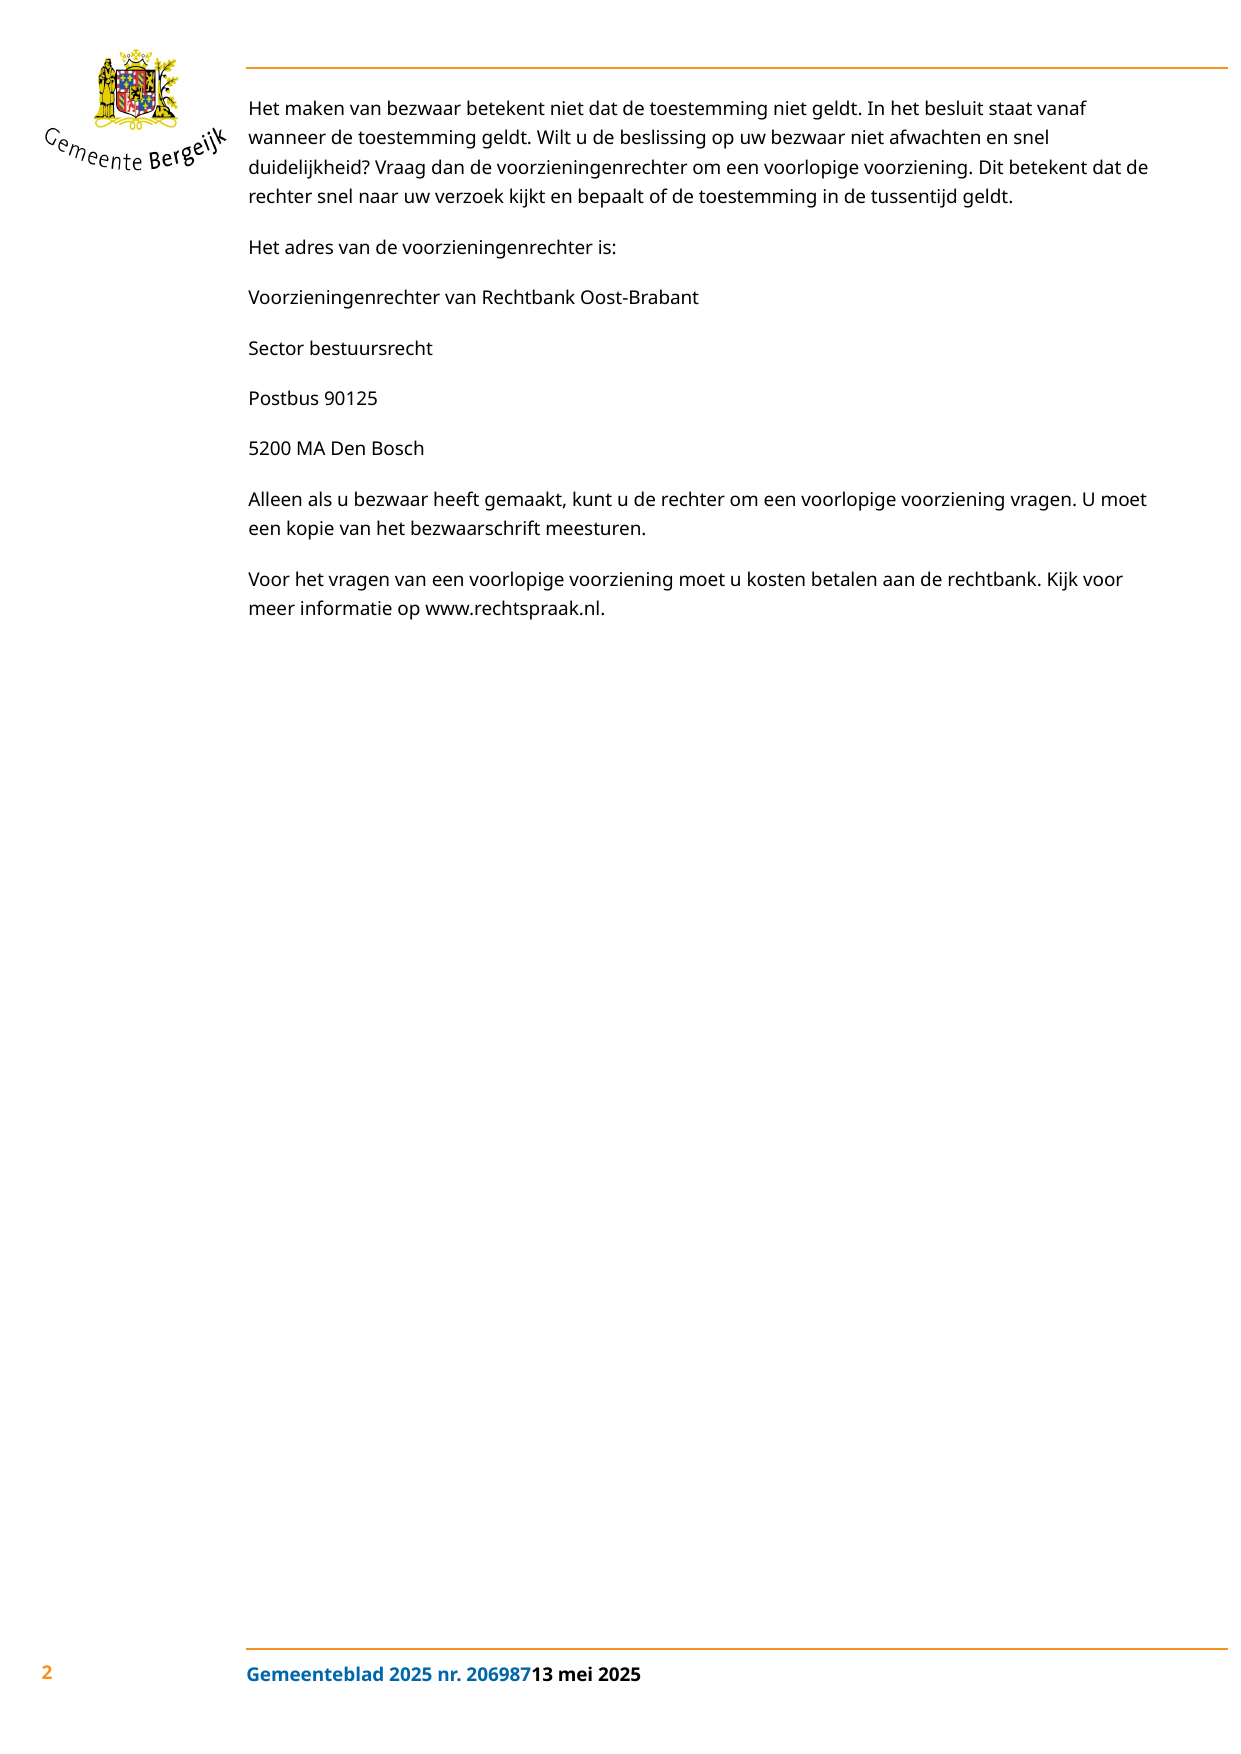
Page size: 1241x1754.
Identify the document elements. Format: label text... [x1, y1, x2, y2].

text Voorzieningenrechter van Rechtbank Oost-Brabant [248, 284, 1152, 310]
text Alleen als u bezwaar heeft gemaakt, kunt u de rechter om een voorlopige voorziening vragen. U moet een kopie van het bezwaarschrift meesturen. [248, 486, 1152, 541]
text Postbus 90125 [248, 385, 1152, 411]
text Sector bestuursrecht [248, 335, 1152, 361]
text Het adres van de voorzieningenrechter is: [248, 234, 1152, 260]
picture [41, 47, 231, 172]
text 5200 MA Den Bosch [248, 436, 1152, 461]
text Voor het vragen van een voorlopige voorziening moet u kosten betalen aan de rechtbank. Kijk voor meer informatie op www.rechtspraak.nl. [248, 566, 1152, 621]
text Het maken van bezwaar betekent niet dat de toestemming niet geldt. In het besluit staat vanaf wanneer de toestemming geldt. Wilt u de beslissing op uw bezwaar niet afwachten en snel duidelijkheid? Vraag dan de voorzieningenrechter om een voorlopige voorziening. Dit betekent dat de rechter snel naar uw verzoek kijkt en bepaalt of de toestemming in de tussentijd geldt. [248, 95, 1152, 209]
